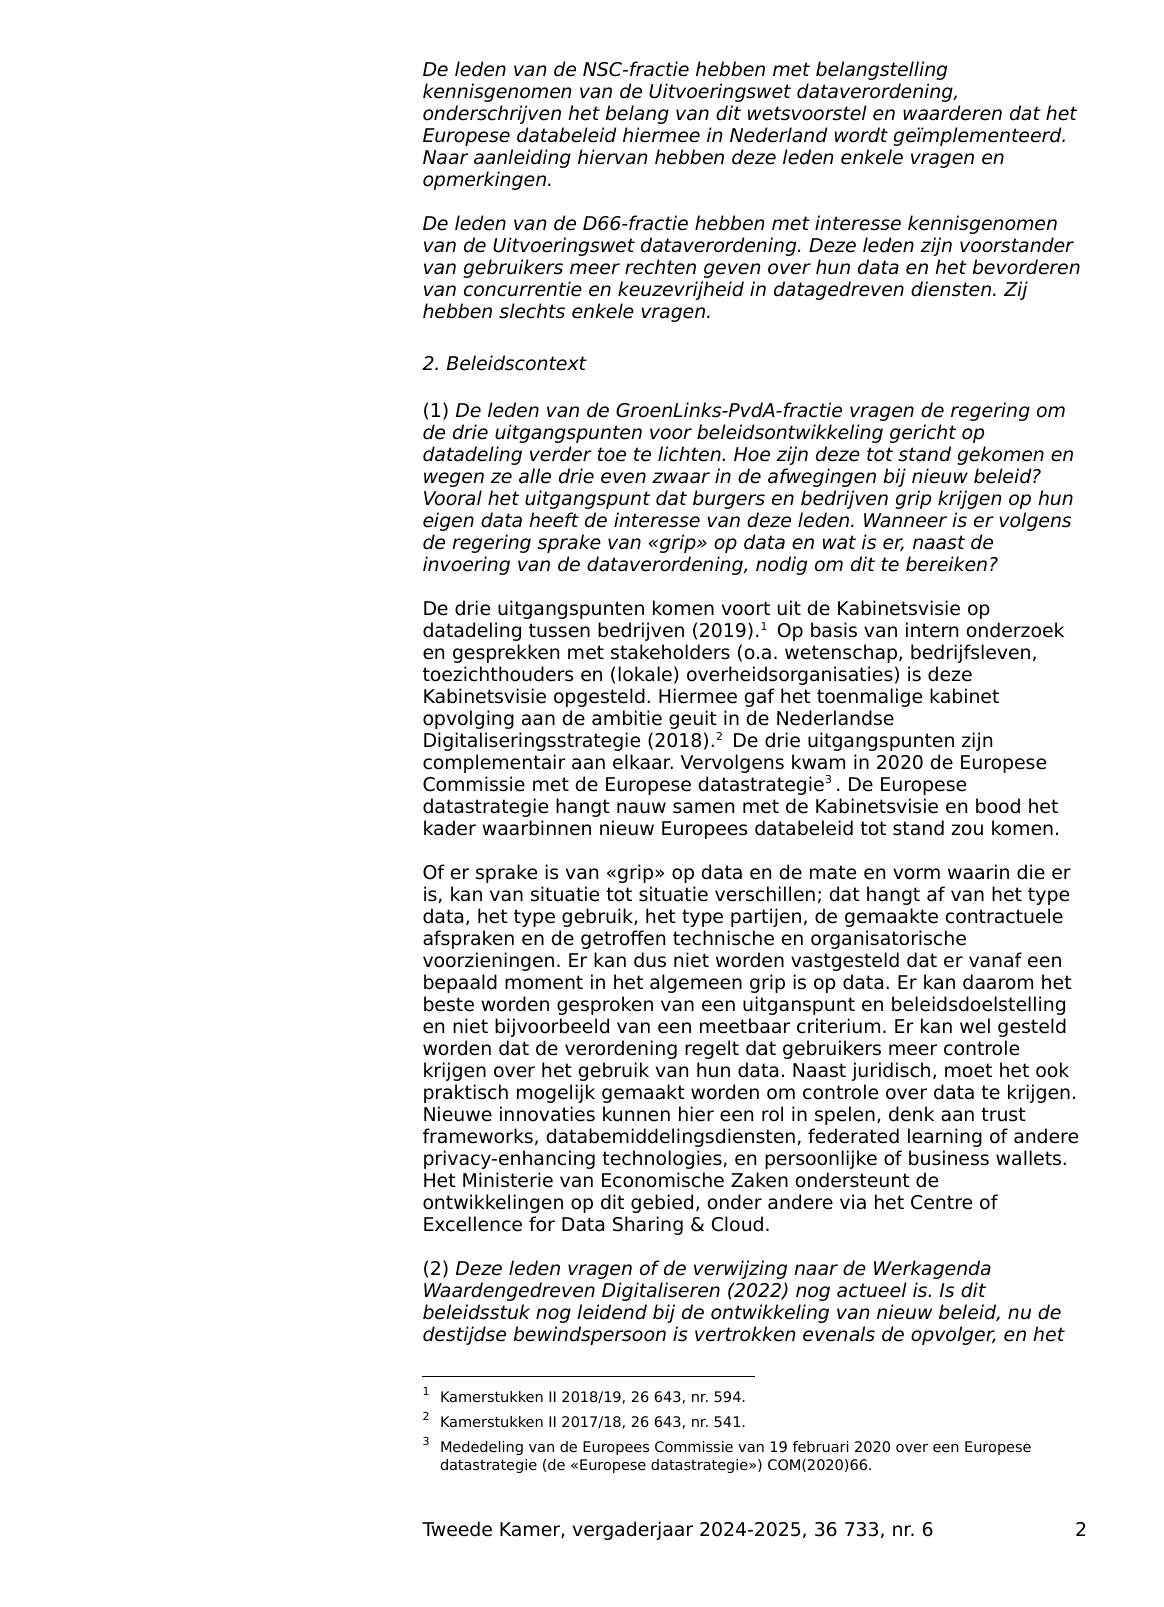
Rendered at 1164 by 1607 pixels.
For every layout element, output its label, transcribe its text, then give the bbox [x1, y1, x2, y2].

text Kamerstukken II 2017/18, 26 643, nr. 541. [422, 1410, 1087, 1432]
text De drie uitgangspunten komen voort uit de Kabinetsvisie op datadeling tussen bedrijven (2019). Op basis van intern onderzoek en gesprekken met stakeholders (o.a. wetenschap, bedrijfsleven, toezichthouders en (lokale) overheidsorganisaties) is deze Kabinetsvisie opgesteld. Hiermee gaf het toenmalige kabinet opvolging aan de ambitie geuit in de Nederlandse Digitaliseringsstrategie (2018). De drie uitgangspunten zijn complementair aan elkaar. Vervolgens kwam in 2020 de Europese Commissie met de Europese datastrategie. De Europese datastrategie hangt nauw samen met de Kabinetsvisie en bood het kader waarbinnen nieuw Europees databeleid tot stand zou komen. [422, 598, 1087, 840]
subtitle 2. Beleidscontext [422, 353, 1087, 375]
text Of er sprake is van «grip» op data en de mate en vorm waarin die er is, kan van situatie tot situatie verschillen; dat hangt af van het type data, het type gebruik, het type partijen, de gemaakte contractuele afspraken en de getroffen technische en organisatorische voorzieningen. Er kan dus niet worden vastgesteld dat er vanaf een bepaald moment in het algemeen grip is op data. Er kan daarom het beste worden gesproken van een uitganspunt en beleidsdoelstelling en niet bijvoorbeeld van een meetbaar criterium. Er kan wel gesteld worden dat de verordening regelt dat gebruikers meer controle krijgen over het gebruik van hun data. Naast juridisch, moet het ook praktisch mogelijk gemaakt worden om controle over data te krijgen. Nieuwe innovaties kunnen hier een rol in spelen, denk aan trust frameworks, databemiddelingsdiensten, federated learning of andere privacy-enhancing technologies, en persoonlijke of business wallets. Het Ministerie van Economische Zaken ondersteunt de ontwikkelingen op dit gebied, onder andere via het Centre of Excellence for Data Sharing & Cloud. [422, 862, 1087, 1236]
text De leden van de NSC-fractie hebben met belangstelling kennisgenomen van de Uitvoeringswet dataverordening, onderschrijven het belang van dit wetsvoorstel en waarderen dat het Europese databeleid hiermee in Nederland wordt geïmplementeerd. Naar aanleiding hiervan hebben deze leden enkele vragen en opmerkingen. [422, 59, 1087, 191]
text Kamerstukken II 2018/19, 26 643, nr. 594. [422, 1385, 1087, 1407]
text (1) De leden van de GroenLinks-PvdA-fractie vragen de regering om de drie uitgangspunten voor beleidsontwikkeling gericht op datadeling verder toe te lichten. Hoe zijn deze tot stand gekomen en wegen ze alle drie even zwaar in de afwegingen bij nieuw beleid? Vooral het uitgangspunt dat burgers en bedrijven grip krijgen op hun eigen data heeft de interesse van deze leden. Wanneer is er volgens de regering sprake van «grip» op data en wat is er, naast de invoering van de dataverordening, nodig om dit te bereiken? [422, 400, 1087, 576]
text Mededeling van de Europees Commissie van 19 februari 2020 over een Europese datastrategie (de «Europese datastrategie») COM(2020)66. [422, 1435, 1087, 1474]
text De leden van de D66-fractie hebben met interesse kennisgenomen van de Uitvoeringswet dataverordening. Deze leden zijn voorstander van gebruikers meer rechten geven over hun data en het bevorderen van concurrentie en keuzevrijheid in datagedreven diensten. Zij hebben slechts enkele vragen. [422, 213, 1087, 323]
text (2) Deze leden vragen of de verwijzing naar de Werkagenda Waardengedreven Digitaliseren (2022) nog actueel is. Is dit beleidsstuk nog leidend bij de ontwikkeling van nieuw beleid, nu de destijdse bewindspersoon is vertrokken evenals de opvolger, en het [422, 1258, 1087, 1346]
